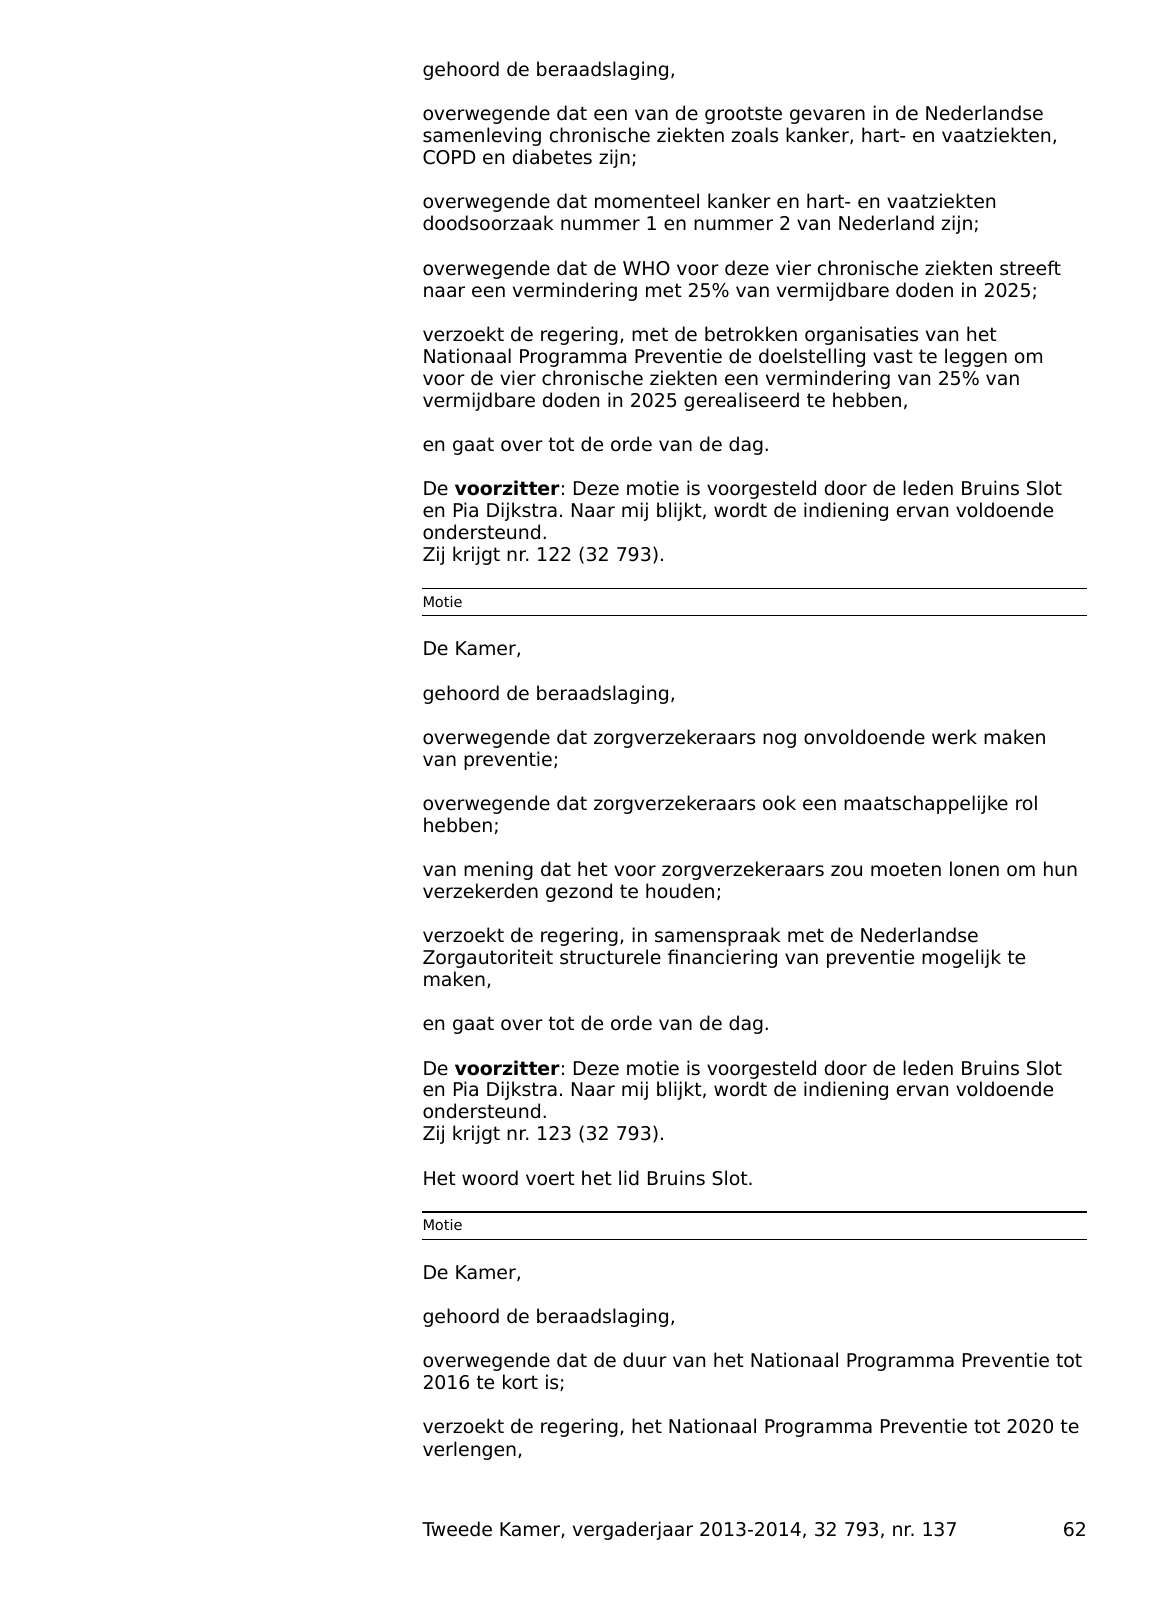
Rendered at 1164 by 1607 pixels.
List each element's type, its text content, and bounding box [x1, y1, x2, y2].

text verzoekt de regering, met de betrokken organisaties van het Nationaal Programma Preventie de doelstelling vast te leggen om voor de vier chronische ziekten een vermindering van 25% van vermijdbare doden in 2025 gerealiseerd te hebben, [422, 324, 1087, 412]
text van mening dat het voor zorgverzekeraars zou moeten lonen om hun verzekerden gezond te houden; [422, 859, 1087, 903]
text overwegende dat momenteel kanker en hart- en vaatziekten doodsoorzaak nummer 1 en nummer 2 van Nederland zijn; [422, 191, 1087, 235]
text De Kamer, [422, 1262, 1087, 1284]
text verzoekt de regering, in samenspraak met de Nederlandse Zorgautoriteit structurele financiering van preventie mogelijk te maken, [422, 925, 1087, 991]
text verzoekt de regering, het Nationaal Programma Preventie tot 2020 te verlengen, [422, 1416, 1087, 1460]
text overwegende dat zorgverzekeraars ook een maatschappelijke rol hebben; [422, 793, 1087, 837]
text Zij krijgt nr. 122 (32 793). [422, 544, 1087, 566]
text gehoord de beraadslaging, [422, 682, 1087, 704]
table_header Motie [422, 589, 1087, 615]
table_header Motie [422, 1213, 1087, 1239]
text gehoord de beraadslaging, [422, 1306, 1087, 1328]
text De voorzitter: Deze motie is voorgesteld door de leden Bruins Slot en Pia Dijkstra. Naar mij blijkt, wordt de indiening ervan voldoende ondersteund. [422, 1057, 1087, 1123]
text Zij krijgt nr. 123 (32 793). [422, 1123, 1087, 1145]
text De Kamer, [422, 638, 1087, 660]
text overwegende dat de WHO voor deze vier chronische ziekten streeft naar een vermindering met 25% van vermijdbare doden in 2025; [422, 257, 1087, 301]
text Het woord voert het lid Bruins Slot. [422, 1167, 1087, 1189]
text De voorzitter: Deze motie is voorgesteld door de leden Bruins Slot en Pia Dijkstra. Naar mij blijkt, wordt de indiening ervan voldoende ondersteund. [422, 478, 1087, 544]
text overwegende dat een van de grootste gevaren in de Nederlandse samenleving chronische ziekten zoals kanker, hart- en vaatziekten, COPD en diabetes zijn; [422, 103, 1087, 169]
text gehoord de beraadslaging, [422, 59, 1087, 81]
text en gaat over tot de orde van de dag. [422, 434, 1087, 456]
text overwegende dat zorgverzekeraars nog onvoldoende werk maken van preventie; [422, 727, 1087, 771]
text overwegende dat de duur van het Nationaal Programma Preventie tot 2016 te kort is; [422, 1350, 1087, 1394]
text en gaat over tot de orde van de dag. [422, 1013, 1087, 1035]
